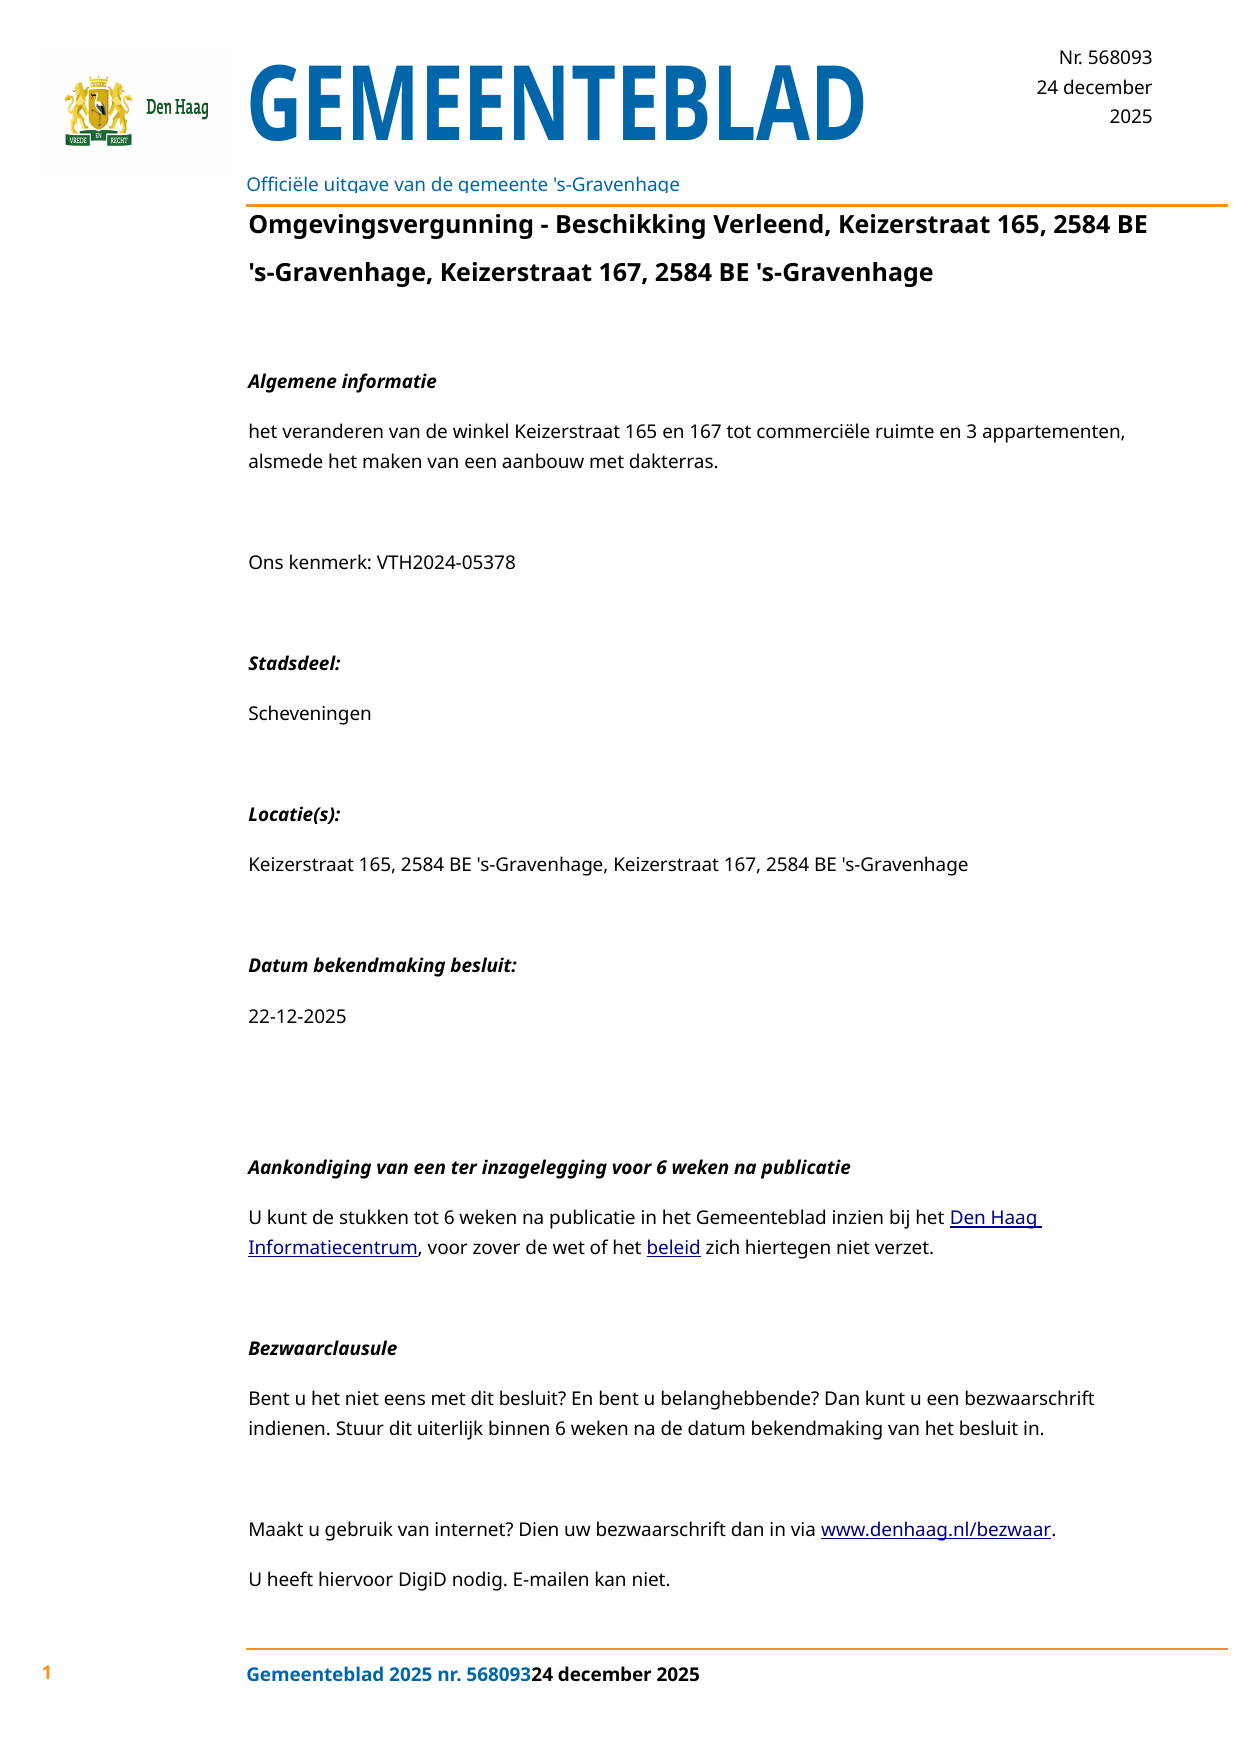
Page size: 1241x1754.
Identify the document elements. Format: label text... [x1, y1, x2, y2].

text Locatie(s): [248, 801, 1152, 827]
text Aankondiging van een ter inzagelegging voor 6 weken na publicatie [248, 1154, 1152, 1180]
text Bent u het niet eens met dit besluit? En bent u belanghebbende? Dan kunt u een bezwaarschrift indienen. Stuur dit uiterlijk binnen 6 weken na de datum bekendmaking van het besluit in. [248, 1385, 1152, 1441]
text 22-12-2025 [248, 1003, 1152, 1029]
text Ons kenmerk: VTH2024-05378 [248, 549, 1152, 575]
text Datum bekendmaking besluit: [248, 952, 1152, 978]
text het veranderen van de winkel Keizerstraat 165 en 167 tot commerciële ruimte en 3 appartementen, alsmede het maken van een aanbouw met dakterras. [248, 419, 1152, 474]
text Stadsdeel: [248, 650, 1152, 676]
text Maakt u gebruik van internet? Dien uw bezwaarschrift dan in via www.denhaag.nl/bezwaar. [248, 1516, 1152, 1542]
text Omgevingsvergunning - Beschikking Verleend, Keizerstraat 165, 2584 BE 's-Gravenhage, Keizerstraat 167, 2584 BE 's-Gravenhage [248, 207, 1152, 288]
text U heeft hiervoor DigiD nodig. E-mailen kan niet. [248, 1566, 1152, 1592]
text Scheveningen [248, 700, 1152, 726]
text Keizerstraat 165, 2584 BE 's-Gravenhage, Keizerstraat 167, 2584 BE 's-Gravenhage [248, 852, 1152, 877]
text Algemene informatie [248, 368, 1152, 394]
text U kunt de stukken tot 6 weken na publicatie in het Gemeenteblad inzien bij het Den Haag Informatiecentrum, voor zover de wet of het beleid zich hiertegen niet verzet. [248, 1204, 1152, 1260]
text Bezwaarclausule [248, 1335, 1152, 1361]
picture [41, 47, 231, 172]
